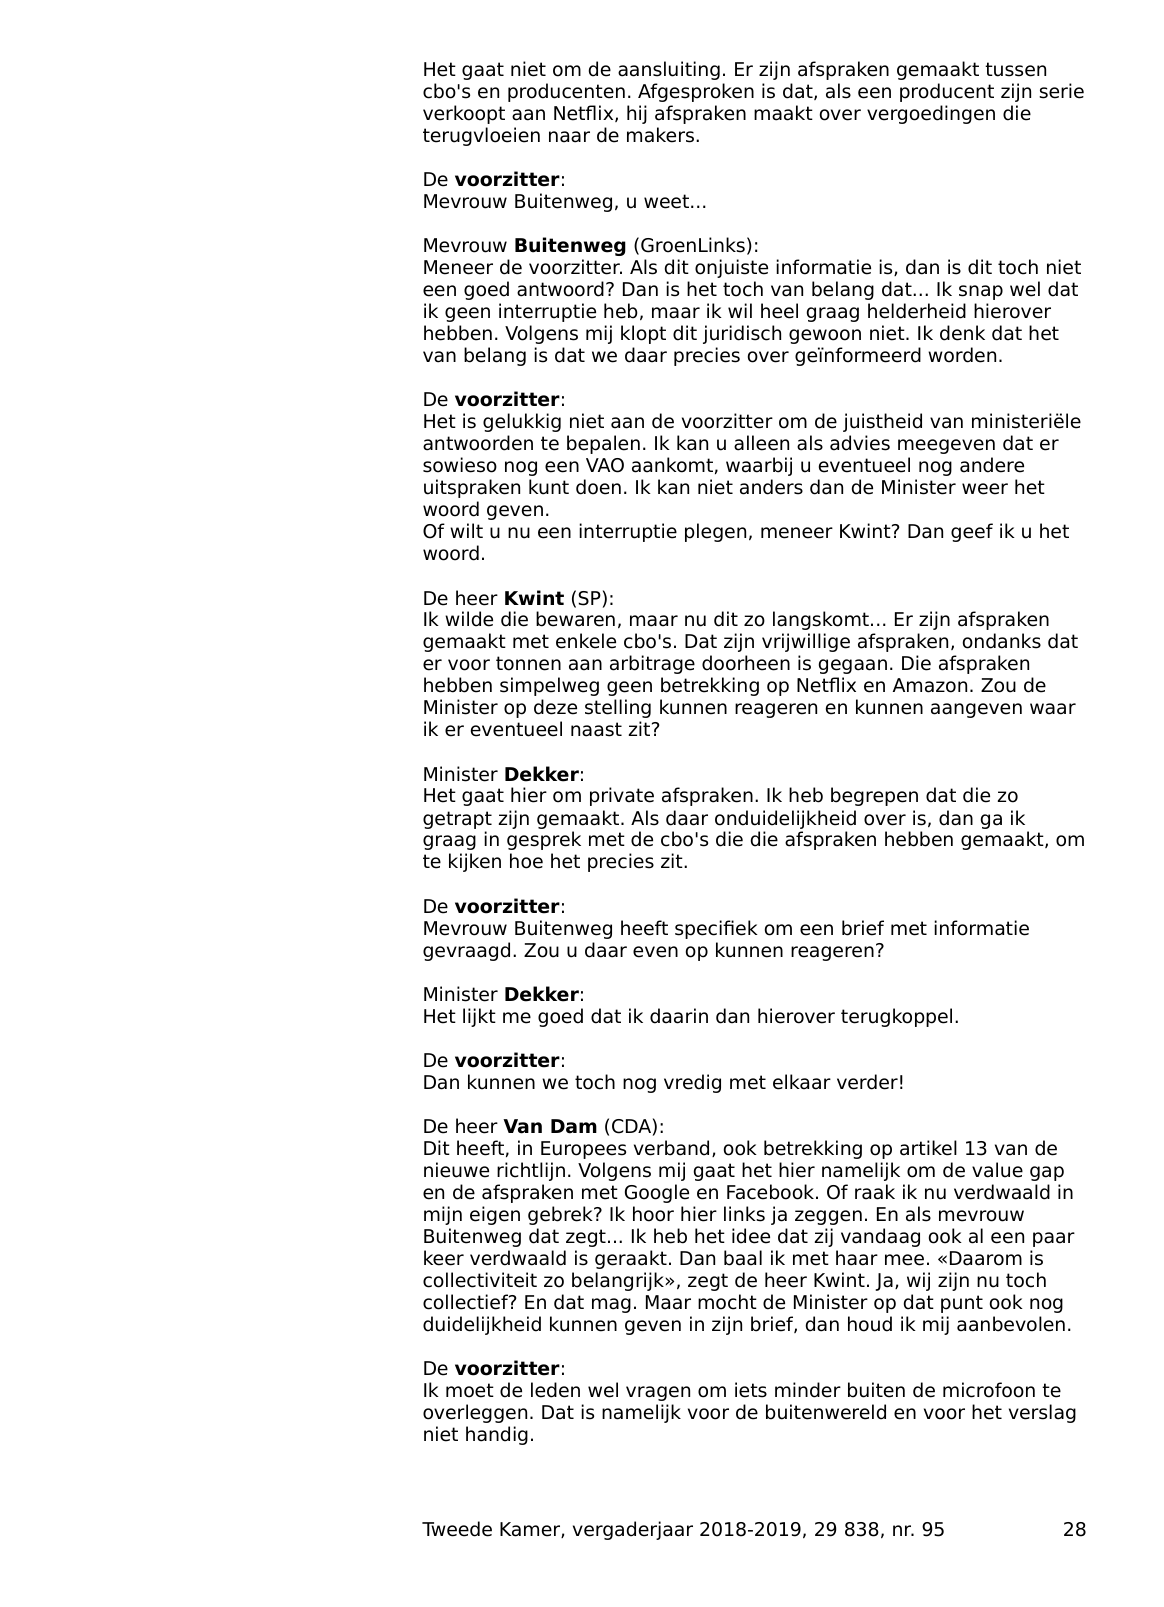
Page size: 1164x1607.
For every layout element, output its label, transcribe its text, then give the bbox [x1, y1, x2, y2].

text De voorzitter: [422, 169, 1087, 191]
text Of wilt u nu een interruptie plegen, meneer Kwint? Dan geef ik u het woord. [422, 521, 1087, 565]
text De voorzitter: [422, 1358, 1087, 1380]
text De heer Kwint (SP): [422, 587, 1087, 609]
text Meneer de voorzitter. Als dit onjuiste informatie is, dan is dit toch niet een goed antwoord? Dan is het toch van belang dat... Ik snap wel dat ik geen interruptie heb, maar ik wil heel graag helderheid hierover hebben. Volgens mij klopt dit juridisch gewoon niet. Ik denk dat het van belang is dat we daar precies over geïnformeerd worden. [422, 257, 1087, 367]
text De heer Van Dam (CDA): [422, 1116, 1087, 1138]
text Mevrouw Buitenweg, u weet... [422, 191, 1087, 213]
text De voorzitter: [422, 1050, 1087, 1072]
text Minister Dekker: [422, 984, 1087, 1006]
text Ik moet de leden wel vragen om iets minder buiten de microfoon te overleggen. Dat is namelijk voor de buitenwereld en voor het verslag niet handig. [422, 1380, 1087, 1446]
text Het lijkt me goed dat ik daarin dan hierover terugkoppel. [422, 1006, 1087, 1028]
text Minister Dekker: [422, 763, 1087, 785]
text Het is gelukkig niet aan de voorzitter om de juistheid van ministeriële antwoorden te bepalen. Ik kan u alleen als advies meegeven dat er sowieso nog een VAO aankomt, waarbij u eventueel nog andere uitspraken kunt doen. Ik kan niet anders dan de Minister weer het woord geven. [422, 411, 1087, 521]
text Het gaat hier om private afspraken. Ik heb begrepen dat die zo getrapt zijn gemaakt. Als daar onduidelijkheid over is, dan ga ik graag in gesprek met de cbo's die die afspraken hebben gemaakt, om te kijken hoe het precies zit. [422, 785, 1087, 873]
text De voorzitter: [422, 389, 1087, 411]
text Dit heeft, in Europees verband, ook betrekking op artikel 13 van de nieuwe richtlijn. Volgens mij gaat het hier namelijk om de value gap en de afspraken met Google en Facebook. Of raak ik nu verdwaald in mijn eigen gebrek? Ik hoor hier links ja zeggen. En als mevrouw Buitenweg dat zegt... Ik heb het idee dat zij vandaag ook al een paar keer verdwaald is geraakt. Dan baal ik met haar mee. «Daarom is collectiviteit zo belangrijk», zegt de heer Kwint. Ja, wij zijn nu toch collectief? En dat mag. Maar mocht de Minister op dat punt ook nog duidelijkheid kunnen geven in zijn brief, dan houd ik mij aanbevolen. [422, 1138, 1087, 1336]
text Mevrouw Buitenweg heeft specifiek om een brief met informatie gevraagd. Zou u daar even op kunnen reageren? [422, 917, 1087, 961]
text Het gaat niet om de aansluiting. Er zijn afspraken gemaakt tussen cbo's en producenten. Afgesproken is dat, als een producent zijn serie verkoopt aan Netflix, hij afspraken maakt over vergoedingen die terugvloeien naar de makers. [422, 59, 1087, 147]
text Mevrouw Buitenweg (GroenLinks): [422, 235, 1087, 257]
text Dan kunnen we toch nog vredig met elkaar verder! [422, 1072, 1087, 1094]
text Ik wilde die bewaren, maar nu dit zo langskomt... Er zijn afspraken gemaakt met enkele cbo's. Dat zijn vrijwillige afspraken, ondanks dat er voor tonnen aan arbitrage doorheen is gegaan. Die afspraken hebben simpelweg geen betrekking op Netflix en Amazon. Zou de Minister op deze stelling kunnen reageren en kunnen aangeven waar ik er eventueel naast zit? [422, 609, 1087, 741]
text De voorzitter: [422, 896, 1087, 917]
